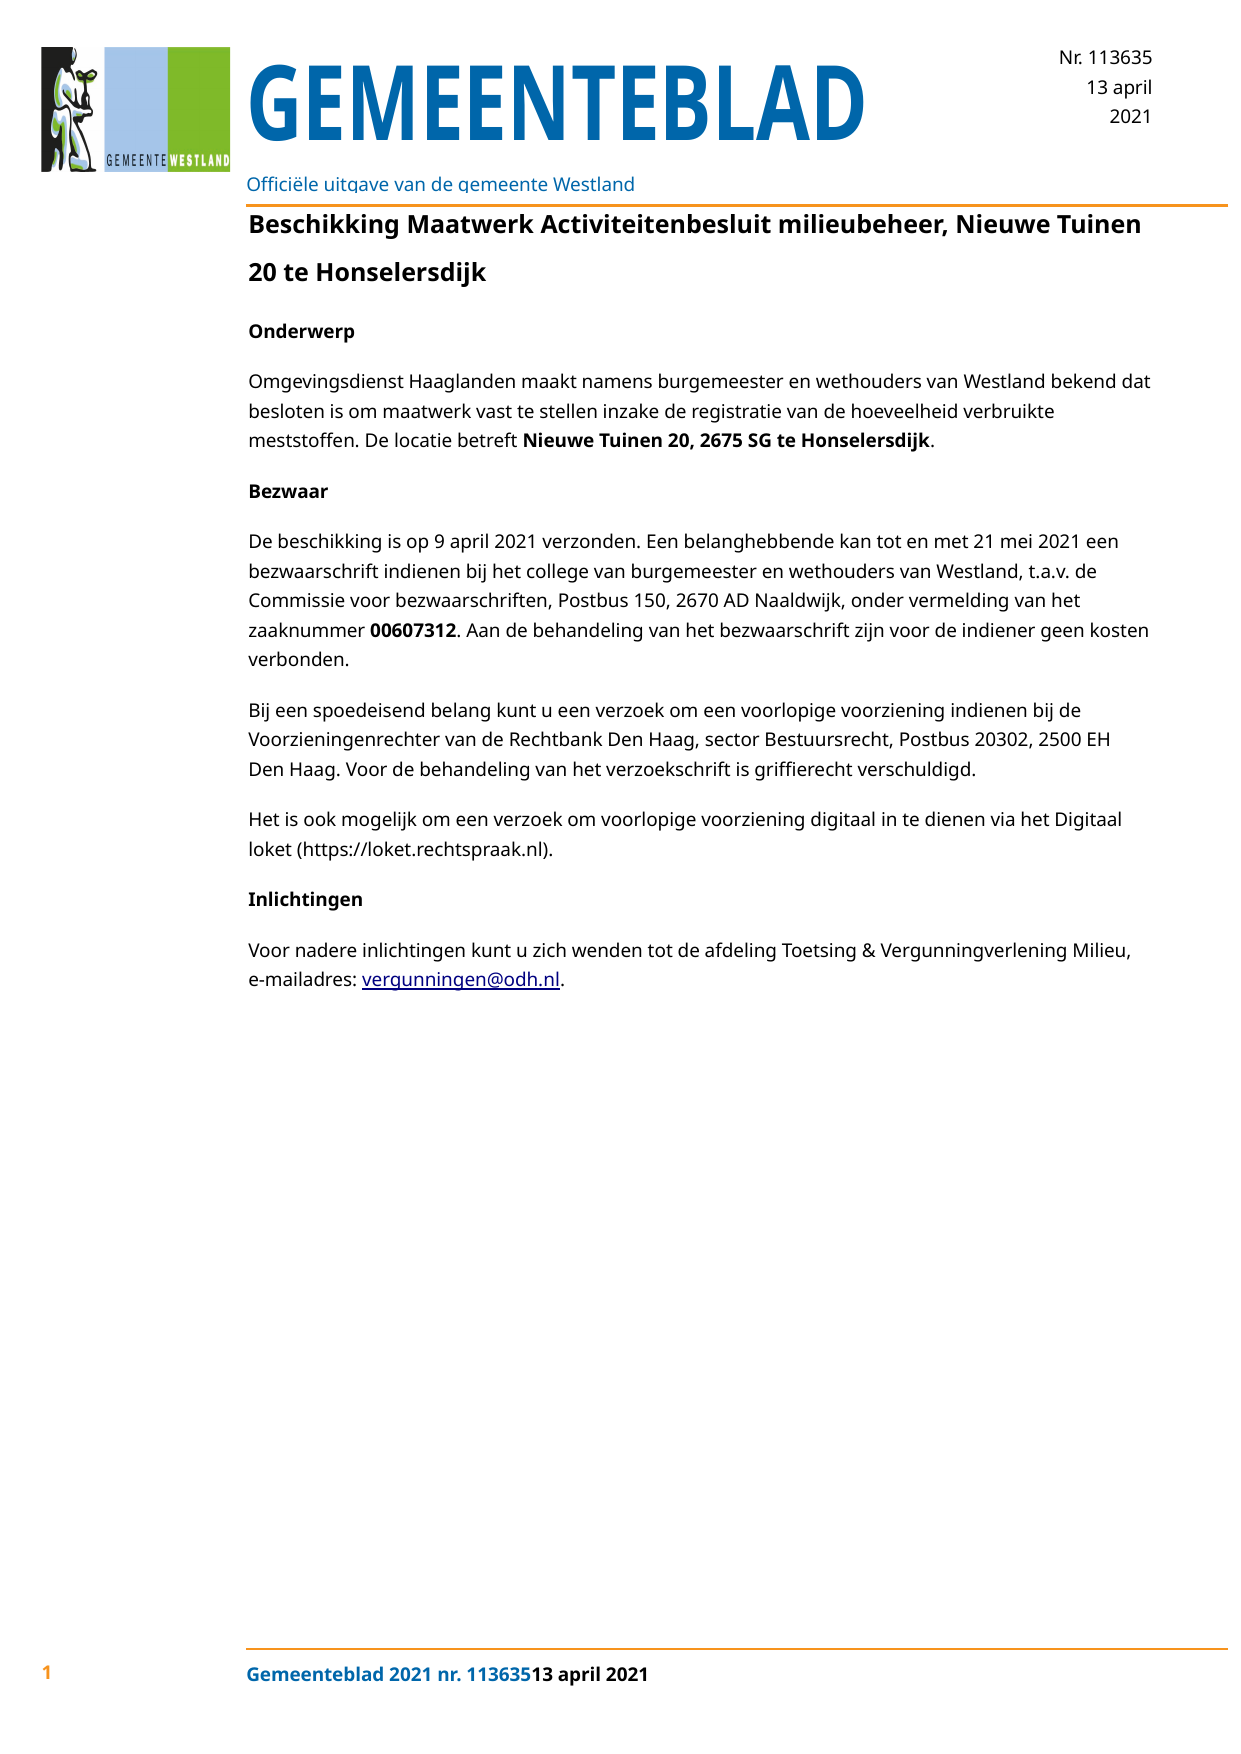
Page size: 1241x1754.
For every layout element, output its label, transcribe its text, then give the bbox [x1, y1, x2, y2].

text Onderwerp [248, 318, 1152, 344]
text Beschikking Maatwerk Activiteitenbesluit milieubeheer, Nieuwe Tuinen 20 te Honselersdijk [248, 207, 1152, 288]
text Voor nadere inlichtingen kunt u zich wenden tot de afdeling Toetsing & Vergunningverlening Milieu, e-mailadres: vergunningen@odh.nl. [248, 937, 1152, 992]
text De beschikking is op 9 april 2021 verzonden. Een belanghebbende kan tot en met 21 mei 2021 een bezwaarschrift indienen bij het college van burgemeester en wethouders van Westland, t.a.v. de Commissie voor bezwaarschriften, Postbus 150, 2670 AD Naaldwijk, onder vermelding van het zaaknummer 00607312. Aan de behandeling van het bezwaarschrift zijn voor de indiener geen kosten verbonden. [248, 528, 1152, 672]
text Bij een spoedeisend belang kunt u een verzoek om een voorlopige voorziening indienen bij de Voorzieningenrechter van de Rechtbank Den Haag, sector Bestuursrecht, Postbus 20302, 2500 EH Den Haag. Voor de behandeling van het verzoekschrift is griffierecht verschuldigd. [248, 697, 1152, 782]
text Inlichtingen [248, 887, 1152, 912]
text Omgevingsdienst Haaglanden maakt namens burgemeester en wethouders van Westland bekend dat besloten is om maatwerk vast te stellen inzake de registratie van de hoeveelheid verbruikte meststoffen. De locatie betreft Nieuwe Tuinen 20, 2675 SG te Honselersdijk. [248, 368, 1152, 453]
text Bezwaar [248, 478, 1152, 504]
picture [41, 47, 231, 172]
text Het is ook mogelijk om een verzoek om voorlopige voorziening digitaal in te dienen via het Digitaal loket (https://loket.rechtspraak.nl). [248, 807, 1152, 862]
